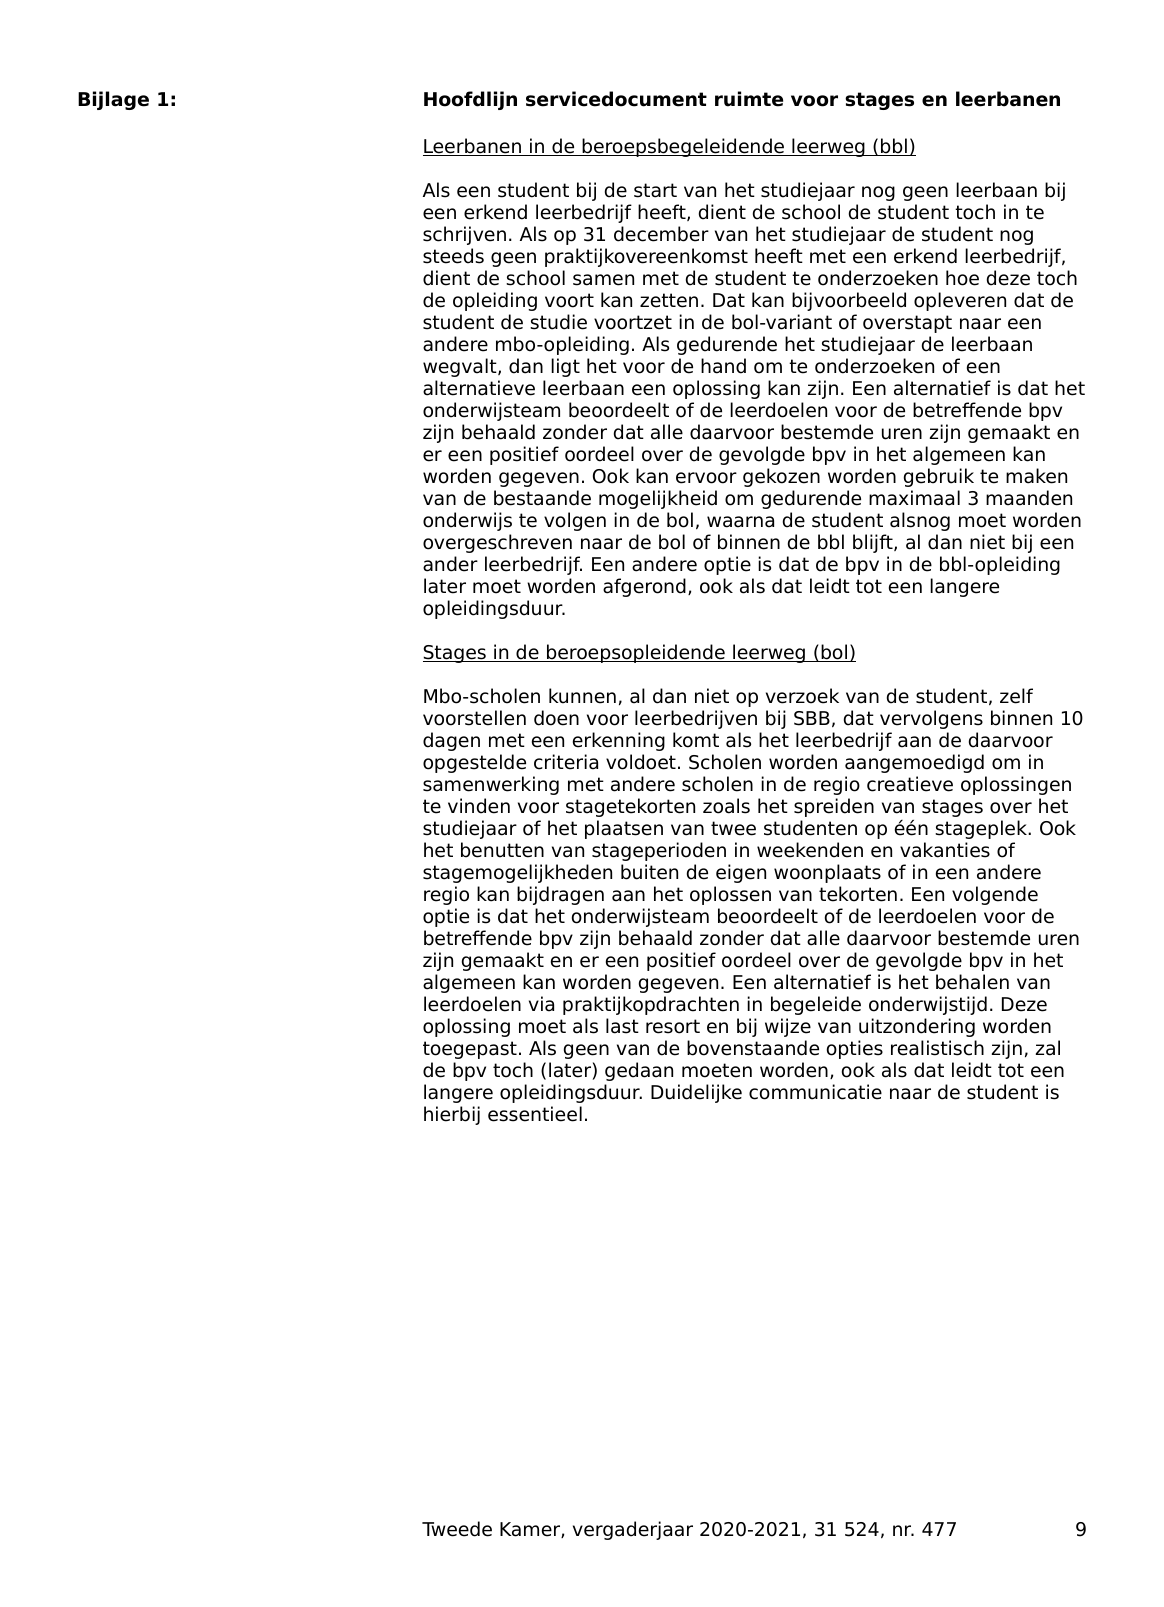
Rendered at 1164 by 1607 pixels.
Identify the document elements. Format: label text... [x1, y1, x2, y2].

text Mbo-scholen kunnen, al dan niet op verzoek van de student, zelf voorstellen doen voor leerbedrijven bij SBB, dat vervolgens binnen 10 dagen met een erkenning komt als het leerbedrijf aan de daarvoor opgestelde criteria voldoet. Scholen worden aangemoedigd om in samenwerking met andere scholen in de regio creatieve oplossingen te vinden voor stagetekorten zoals het spreiden van stages over het studiejaar of het plaatsen van twee studenten op één stageplek. Ook het benutten van stageperioden in weekenden en vakanties of stagemogelijkheden buiten de eigen woonplaats of in een andere regio kan bijdragen aan het oplossen van tekorten. Een volgende optie is dat het onderwijsteam beoordeelt of de leerdoelen voor de betreffende bpv zijn behaald zonder dat alle daarvoor bestemde uren zijn gemaakt en er een positief oordeel over de gevolgde bpv in het algemeen kan worden gegeven. Een alternatief is het behalen van leerdoelen via praktijkopdrachten in begeleide onderwijstijd. Deze oplossing moet als last resort en bij wijze van uitzondering worden toegepast. Als geen van de bovenstaande opties realistisch zijn, zal de bpv toch (later) gedaan moeten worden, ook als dat leidt tot een langere opleidingsduur. Duidelijke communicatie naar de student is hierbij essentieel. [422, 686, 1087, 1126]
subtitle Bijlage 1: Hoofdlijn servicedocument ruimte voor stages en leerbanen [77, 89, 1087, 111]
subtitle Stages in de beroepsopleidende leerweg (bol) [422, 642, 1087, 664]
text Als een student bij de start van het studiejaar nog geen leerbaan bij een erkend leerbedrijf heeft, dient de school de student toch in te schrijven. Als op 31 december van het studiejaar de student nog steeds geen praktijkovereenkomst heeft met een erkend leerbedrijf, dient de school samen met de student te onderzoeken hoe deze toch de opleiding voort kan zetten. Dat kan bijvoorbeeld opleveren dat de student de studie voortzet in de bol-variant of overstapt naar een andere mbo-opleiding. Als gedurende het studiejaar de leerbaan wegvalt, dan ligt het voor de hand om te onderzoeken of een alternatieve leerbaan een oplossing kan zijn. Een alternatief is dat het onderwijsteam beoordeelt of de leerdoelen voor de betreffende bpv zijn behaald zonder dat alle daarvoor bestemde uren zijn gemaakt en er een positief oordeel over de gevolgde bpv in het algemeen kan worden gegeven. Ook kan ervoor gekozen worden gebruik te maken van de bestaande mogelijkheid om gedurende maximaal 3 maanden onderwijs te volgen in de bol, waarna de student alsnog moet worden overgeschreven naar de bol of binnen de bbl blijft, al dan niet bij een ander leerbedrijf. Een andere optie is dat de bpv in de bbl-opleiding later moet worden afgerond, ook als dat leidt tot een langere opleidingsduur. [422, 180, 1087, 620]
subtitle Leerbanen in de beroepsbegeleidende leerweg (bbl) [422, 136, 1087, 158]
